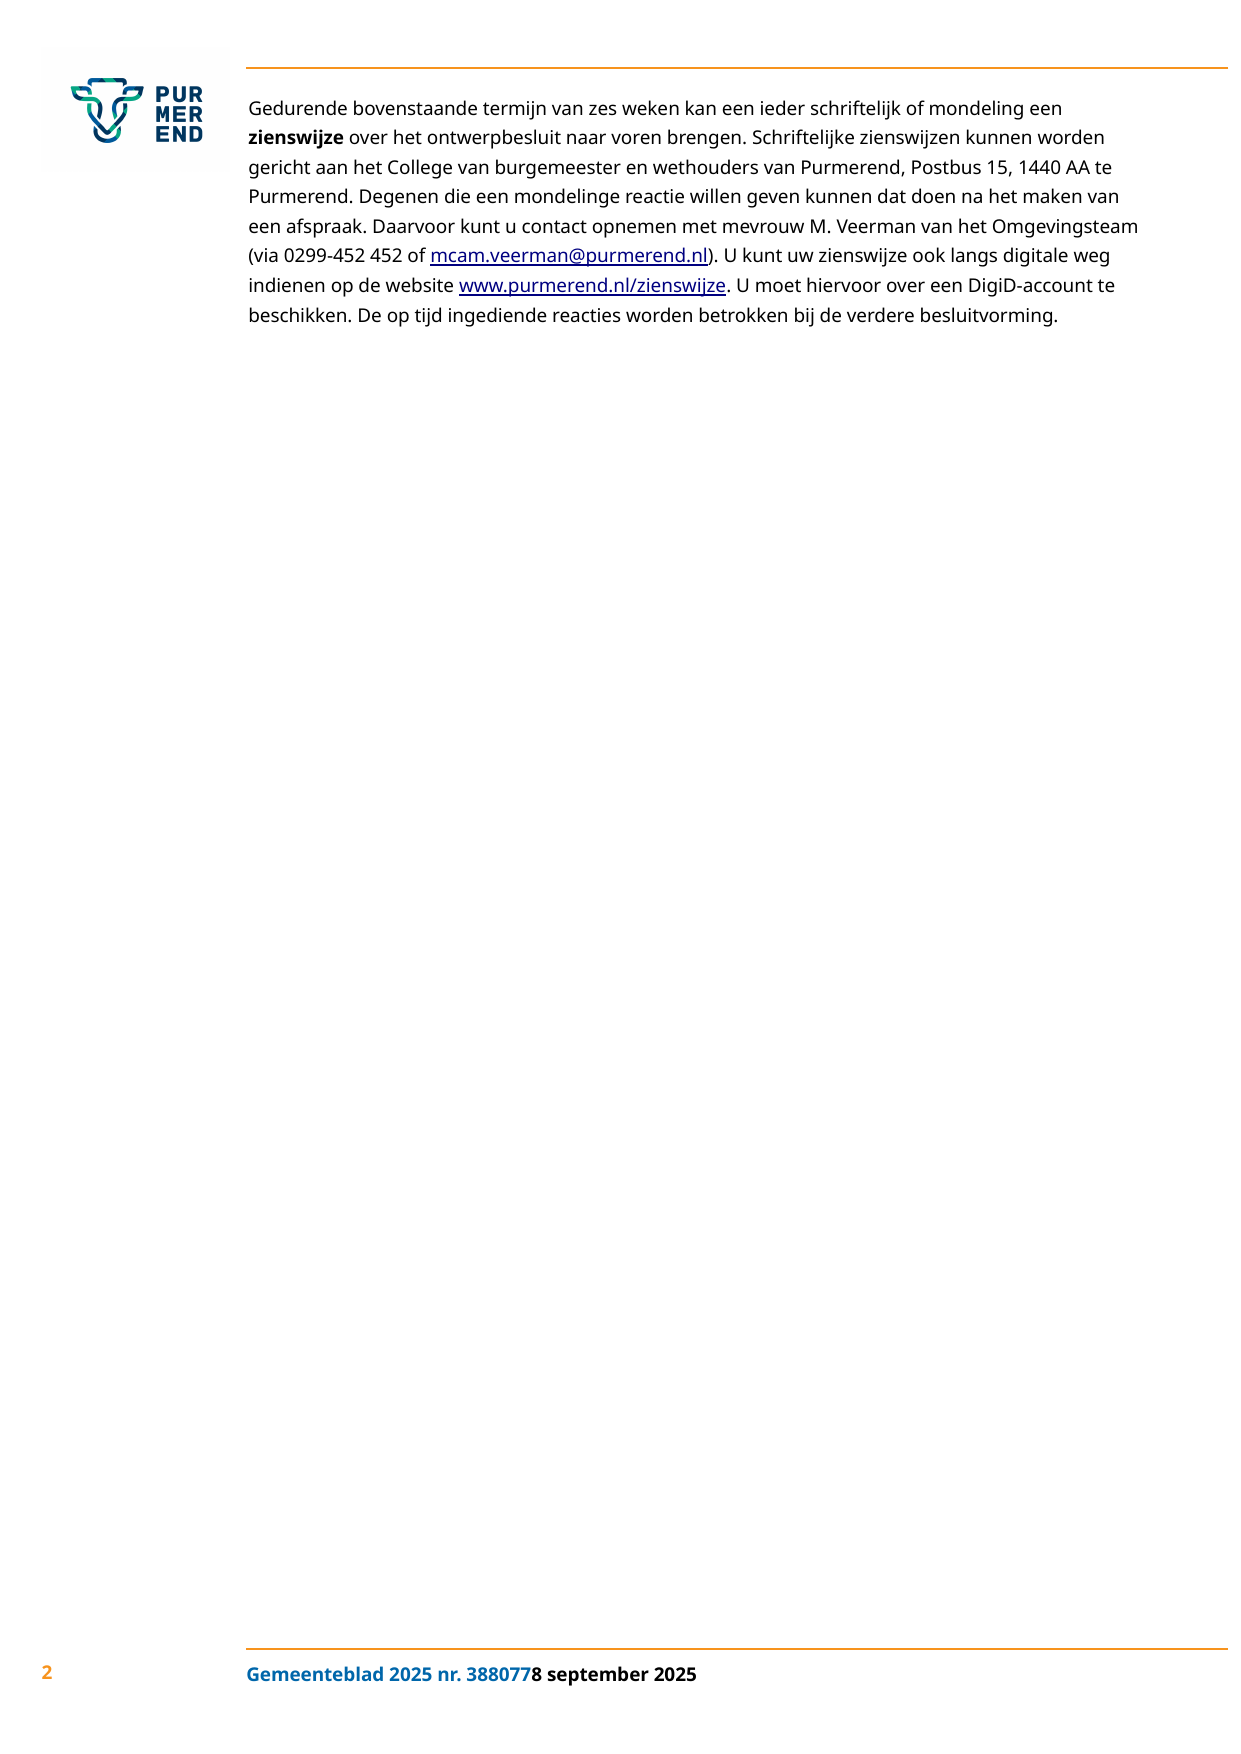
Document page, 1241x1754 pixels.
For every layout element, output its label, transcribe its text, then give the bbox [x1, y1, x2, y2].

picture [41, 47, 231, 172]
text Gedurende bovenstaande termijn van zes weken kan een ieder schriftelijk of mondeling een zienswijze over het ontwerpbesluit naar voren brengen. Schriftelijke zienswijzen kunnen worden gericht aan het College van burgemeester en wethouders van Purmerend, Postbus 15, 1440 AA te Purmerend. Degenen die een mondelinge reactie willen geven kunnen dat doen na het maken van een afspraak. Daarvoor kunt u contact opnemen met mevrouw M. Veerman van het Omgevingsteam (via 0299-452 452 of mcam.veerman@purmerend.nl). U kunt uw zienswijze ook langs digitale weg indienen op de website www.purmerend.nl/zienswijze. U moet hiervoor over een DigiD-account te beschikken. De op tijd ingediende reacties worden betrokken bij de verdere besluitvorming. [248, 95, 1152, 328]
